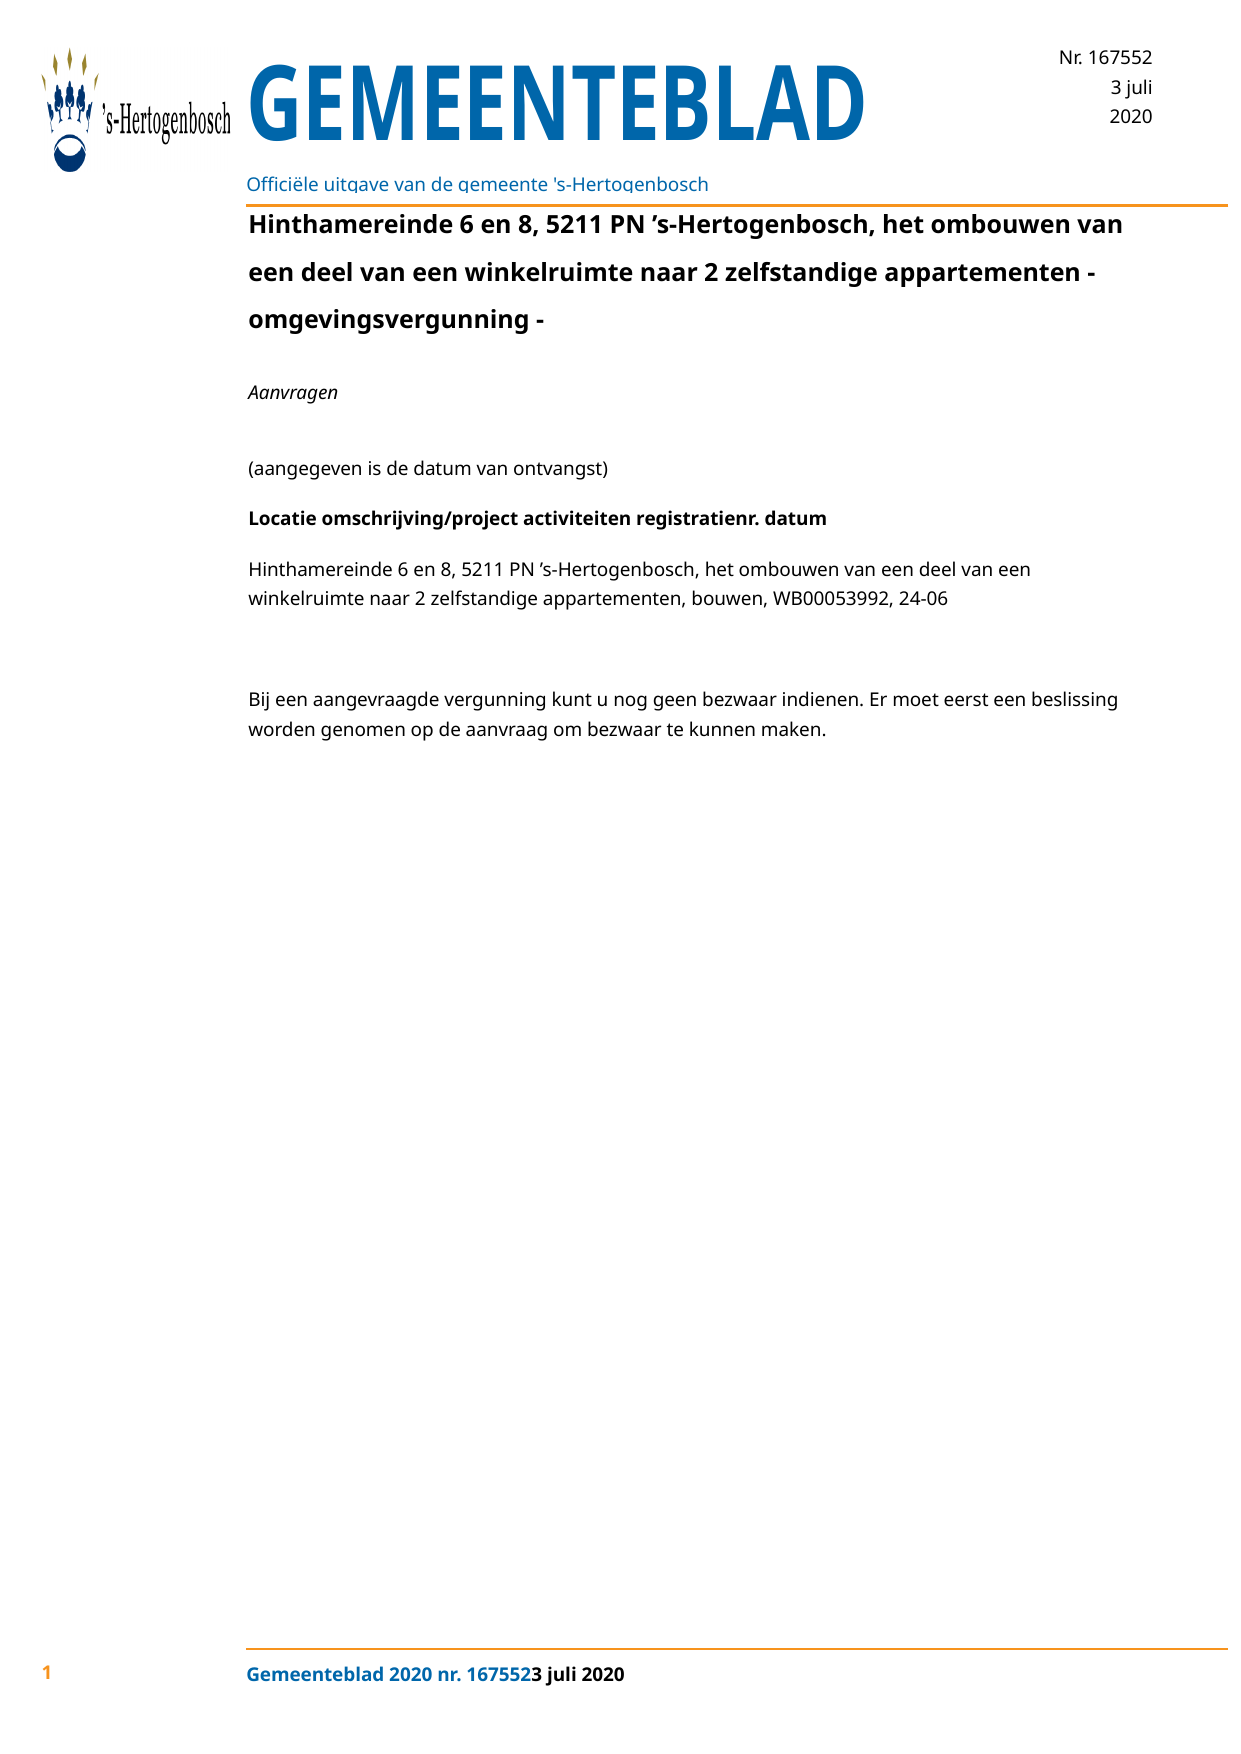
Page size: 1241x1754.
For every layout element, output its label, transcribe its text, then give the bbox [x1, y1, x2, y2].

text Locatie omschrijving/project activiteiten registratienr. datum [248, 506, 1152, 531]
text Bij een aangevraagde vergunning kunt u nog geen bezwaar indienen. Er moet eerst een beslissing worden genomen op de aanvraag om bezwaar te kunnen maken. [248, 686, 1152, 742]
text (aangegeven is de datum van ontvangst) [248, 455, 1152, 481]
text Hinthamereinde 6 en 8, 5211 PN ’s-Hertogenbosch, het ombouwen van een deel van een winkelruimte naar 2 zelfstandige appartementen - omgevingsvergunning - [248, 207, 1152, 336]
text Aanvragen [248, 379, 1152, 405]
picture [41, 47, 231, 172]
text Hinthamereinde 6 en 8, 5211 PN ’s-Hertogenbosch, het ombouwen van een deel van een winkelruimte naar 2 zelfstandige appartementen, bouwen, WB00053992, 24-06 [248, 556, 1152, 611]
